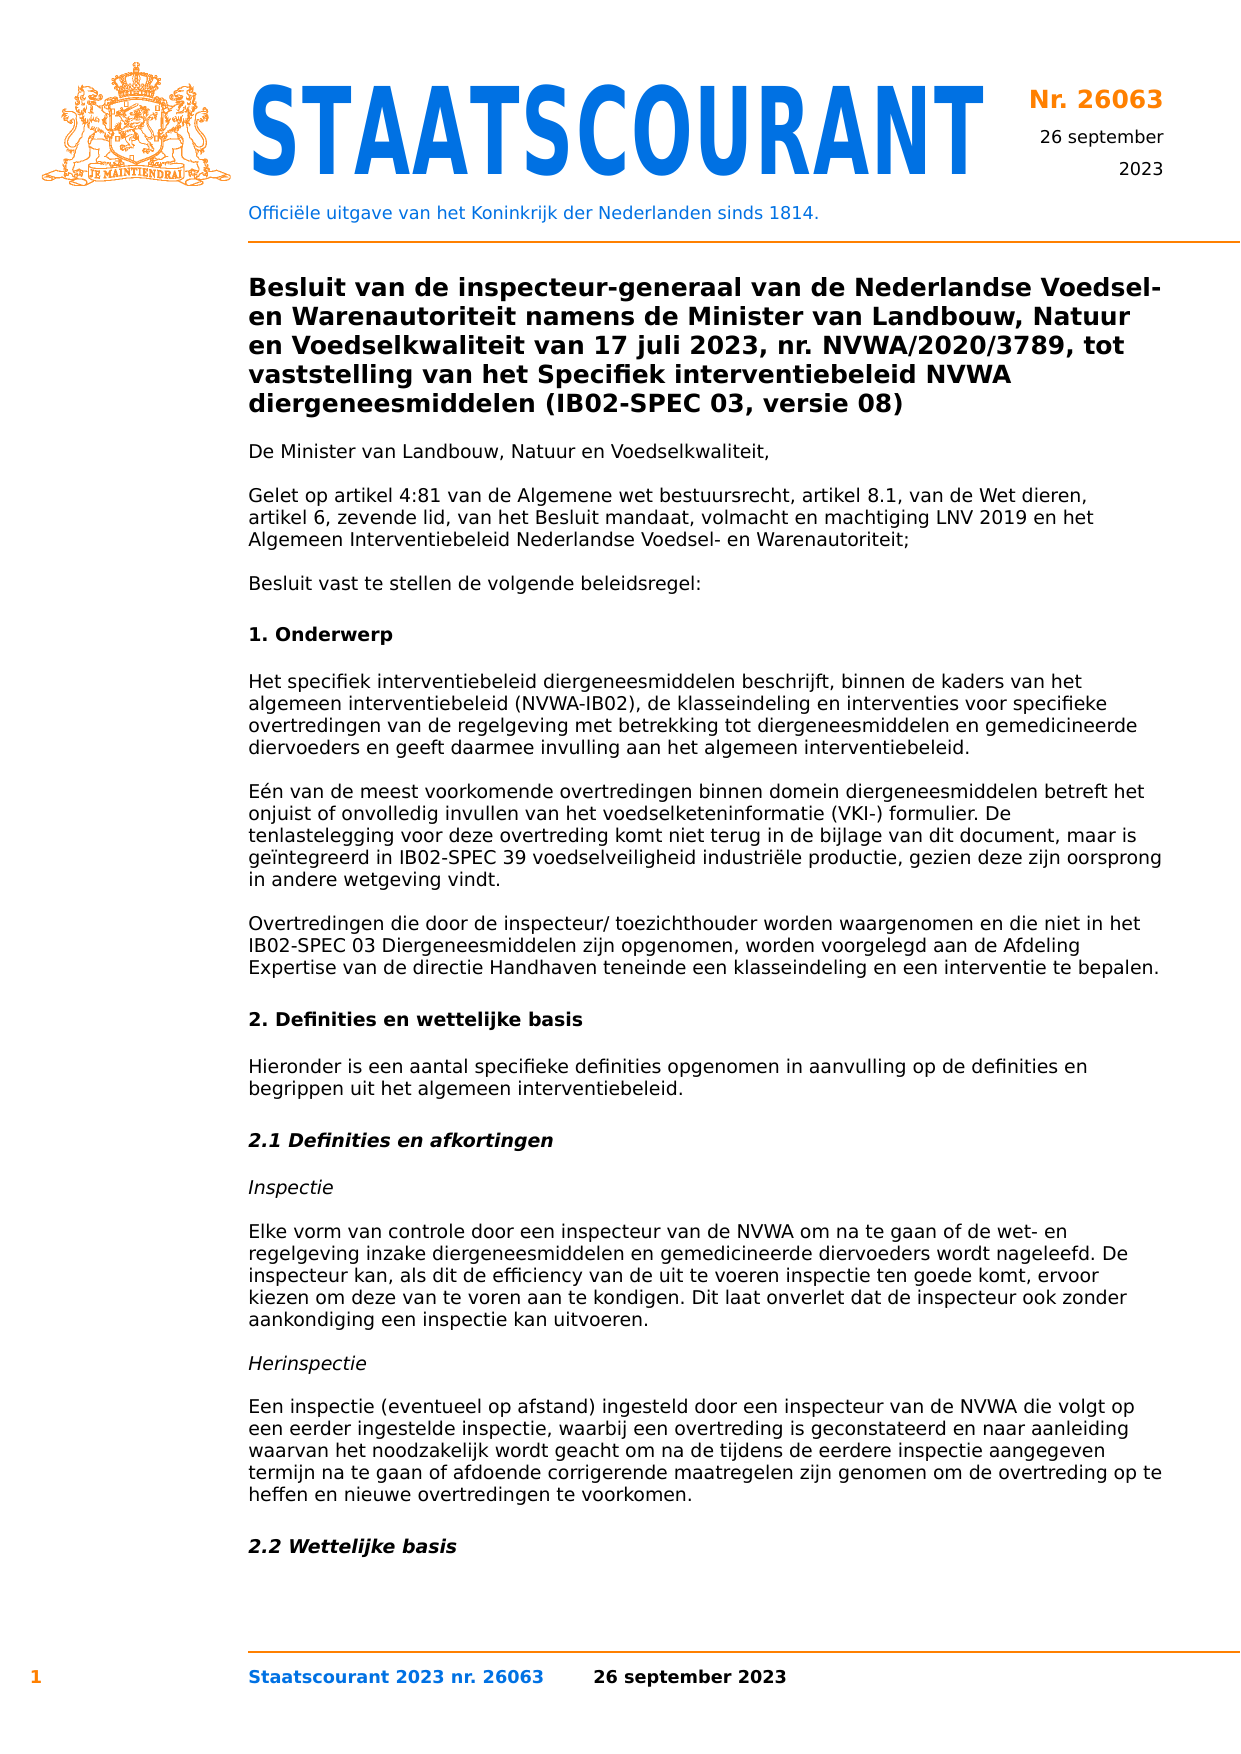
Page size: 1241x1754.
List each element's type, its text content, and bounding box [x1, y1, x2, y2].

table_cell 26 september [998, 121, 1240, 153]
subtitle 2.2 Wettelijke basis [248, 1536, 1163, 1558]
picture [41, 62, 231, 186]
text Een inspectie (eventueel op afstand) ingesteld door een inspecteur van de NVWA die volgt op een eerder ingestelde inspectie, waarbij een overtreding is geconstateerd en naar aanleiding waarvan het noodzakelijk wordt geacht om na de tijdens de eerdere inspectie aangegeven termijn na te gaan of afdoende corrigerende maatregelen zijn genomen om de overtreding op te heffen en nieuwe overtredingen te voorkomen. [248, 1396, 1163, 1506]
table_cell 2023 [998, 153, 1240, 203]
subtitle 2. Definities en wettelijke basis [248, 1009, 1163, 1031]
text Hieronder is een aantal specifieke definities opgenomen in aanvulling op de definities en begrippen uit het algemeen interventiebeleid. [248, 1056, 1163, 1100]
text Elke vorm van controle door een inspecteur van de NVWA om na te gaan of de wet- en regelgeving inzake diergeneesmiddelen en gemedicineerde diervoeders wordt nageleefd. De inspecteur kan, als dit de efficiency van de uit te voeren inspectie ten goede komt, ervoor kiezen om deze van te voren aan te kondigen. Dit laat onverlet dat de inspecteur ook zonder aankondiging een inspectie kan uitvoeren. [248, 1221, 1163, 1331]
table_header STAATSCOURANT [248, 62, 998, 203]
text Overtredingen die door de inspecteur/ toezichthouder worden waargenomen en die niet in het IB02-SPEC 03 Diergeneesmiddelen zijn opgenomen, worden voorgelegd aan de Afdeling Expertise van de directie Handhaven teneinde een klasseindeling en een interventie te bepalen. [248, 913, 1163, 979]
table_header Nr. 26063 [998, 62, 1240, 121]
subtitle Besluit van de inspecteur-generaal van de Nederlandse Voedsel- en Warenautoriteit namens de Minister van Landbouw, Natuur en Voedselkwaliteit van 17 juli 2023, nr. NVWA/2020/3789, tot vaststelling van het Specifiek interventiebeleid NVWA diergeneesmiddelen (IB02-SPEC 03, versie 08) [248, 273, 1163, 419]
text Eén van de meest voorkomende overtredingen binnen domein diergeneesmiddelen betreft het onjuist of onvolledig invullen van het voedselketeninformatie (VKI-) formulier. De tenlastelegging voor deze overtreding komt niet terug in de bijlage van dit document, maar is geïntegreerd in IB02-SPEC 39 voedselveiligheid industriële productie, gezien deze zijn oorsprong in andere wetgeving vindt. [248, 781, 1163, 891]
text De Minister van Landbouw, Natuur en Voedselkwaliteit, [248, 441, 1163, 463]
subtitle Inspectie [248, 1177, 1163, 1199]
subtitle 1. Onderwerp [248, 624, 1163, 646]
table_header [25, 62, 248, 241]
text Gelet op artikel 4:81 van de Algemene wet bestuursrecht, artikel 8.1, van de Wet dieren, artikel 6, zevende lid, van het Besluit mandaat, volmacht en machtiging LNV 2019 en het Algemeen Interventiebeleid Nederlandse Voedsel- en Warenautoriteit; [248, 484, 1163, 551]
subtitle Herinspectie [248, 1352, 1163, 1374]
table_cell Officiële uitgave van het Koninkrijk der Nederlanden sinds 1814. [248, 203, 1240, 241]
text Besluit vast te stellen de volgende beleidsregel: [248, 572, 1163, 594]
text Het specifiek interventiebeleid diergeneesmiddelen beschrijft, binnen de kaders van het algemeen interventiebeleid (NVWA-IB02), de klasseindeling en interventies voor specifieke overtredingen van de regelgeving met betrekking tot diergeneesmiddelen en gemedicineerde diervoeders en geeft daarmee invulling aan het algemeen interventiebeleid. [248, 671, 1163, 759]
subtitle 2.1 Definities en afkortingen [248, 1130, 1163, 1152]
